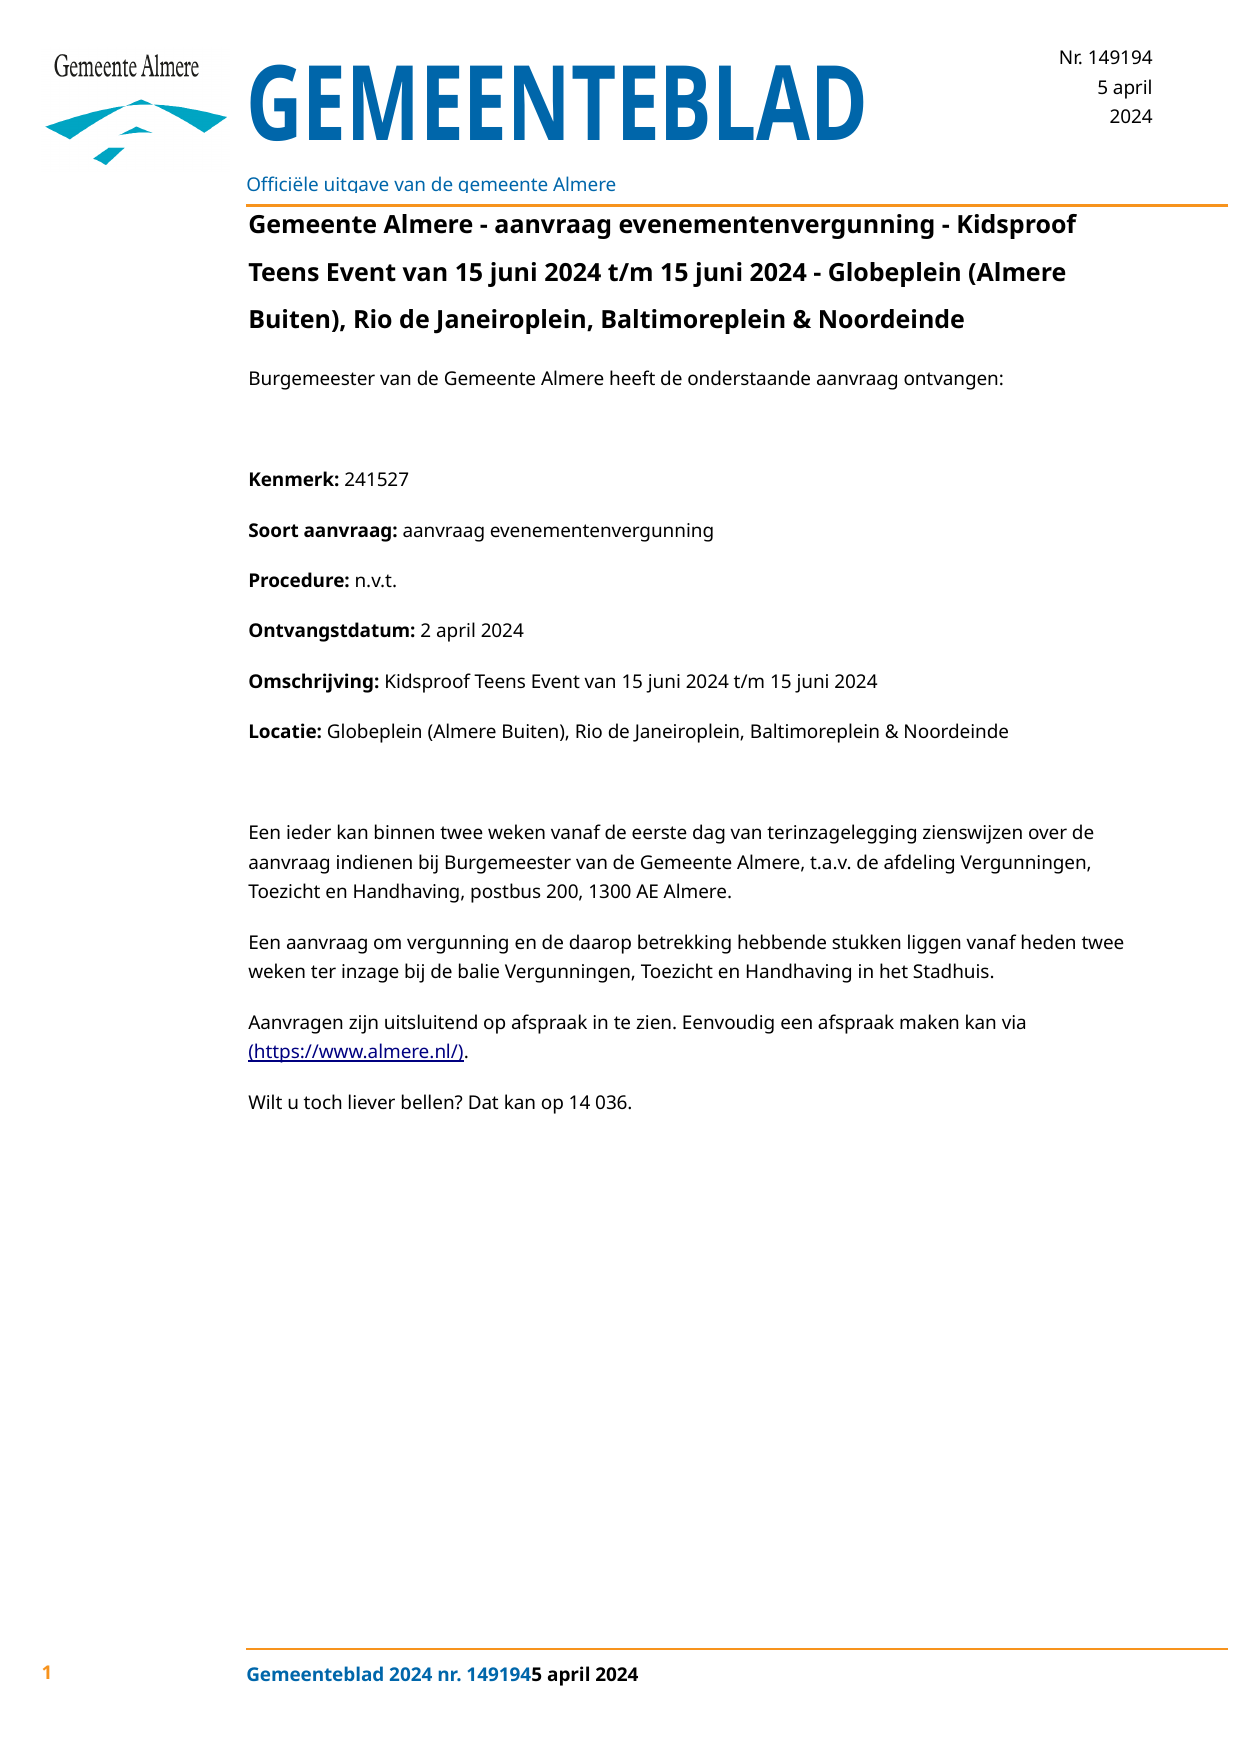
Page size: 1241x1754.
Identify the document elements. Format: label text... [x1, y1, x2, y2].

text Ontvangstdatum: 2 april 2024 [248, 618, 1152, 643]
text Procedure: n.v.t. [248, 567, 1152, 593]
text Locatie: Globeplein (Almere Buiten), Rio de Janeiroplein, Baltimoreplein & Noordeinde [248, 718, 1152, 744]
picture [41, 47, 231, 172]
text Een ieder kan binnen twee weken vanaf de eerste dag van terinzagelegging zienswijzen over de aanvraag indienen bij Burgemeester van de Gemeente Almere, t.a.v. de afdeling Vergunningen, Toezicht en Handhaving, postbus 200, 1300 AE Almere. [248, 819, 1152, 904]
text Een aanvraag om vergunning en de daarop betrekking hebbende stukken liggen vanaf heden twee weken ter inzage bij de balie Vergunningen, Toezicht en Handhaving in het Stadhuis. [248, 929, 1152, 984]
text Wilt u toch liever bellen? Dat kan op 14 036. [248, 1089, 1152, 1114]
text Burgemeester van de Gemeente Almere heeft de onderstaande aanvraag ontvangen: [248, 366, 1152, 391]
text Aanvragen zijn uitsluitend op afspraak in te zien. Eenvoudig een afspraak maken kan via (https://www.almere.nl/). [248, 1009, 1152, 1064]
text Soort aanvraag: aanvraag evenementenvergunning [248, 517, 1152, 542]
text Gemeente Almere - aanvraag evenementenvergunning - Kidsproof Teens Event van 15 juni 2024 t/m 15 juni 2024 - Globeplein (Almere Buiten), Rio de Janeiroplein, Baltimoreplein & Noordeinde [248, 207, 1152, 336]
text Kenmerk: 241527 [248, 466, 1152, 492]
text Omschrijving: Kidsproof Teens Event van 15 juni 2024 t/m 15 juni 2024 [248, 668, 1152, 694]
